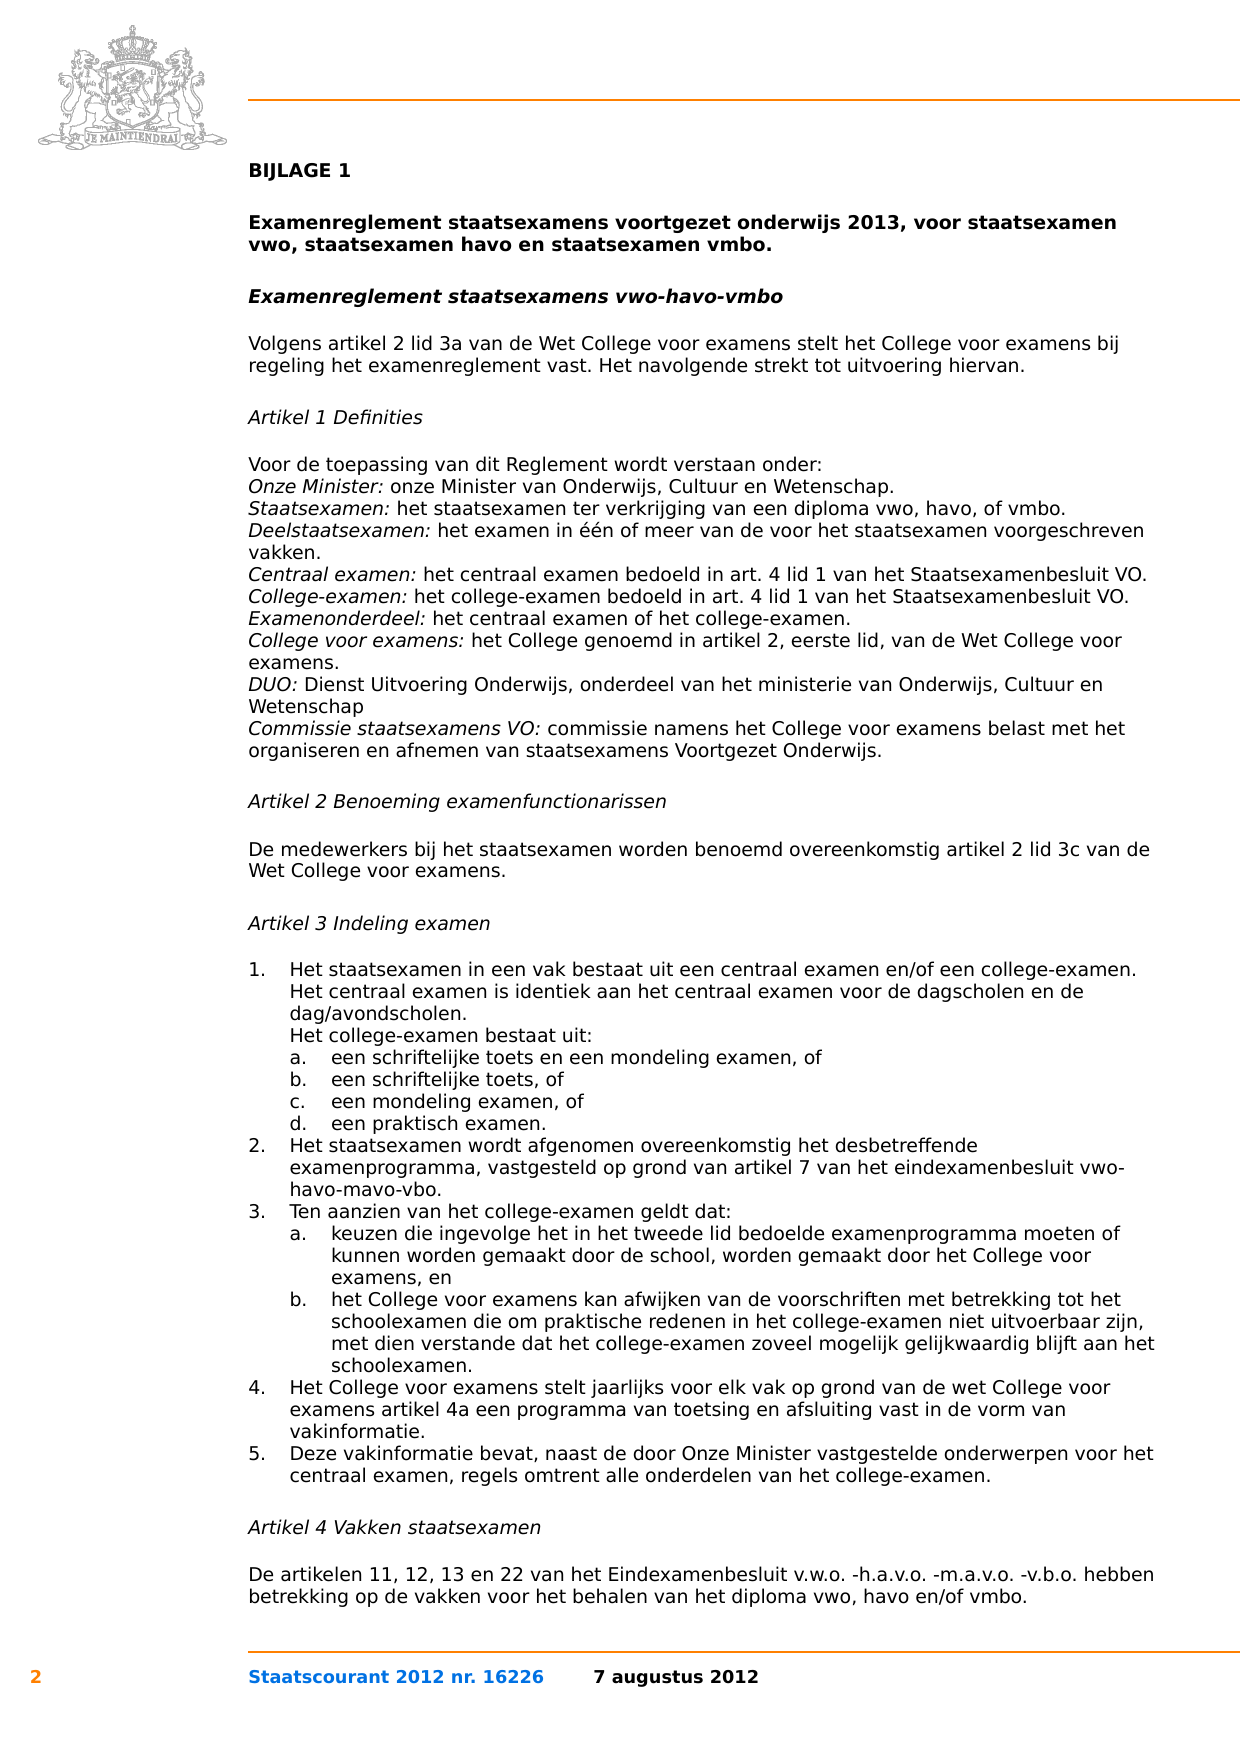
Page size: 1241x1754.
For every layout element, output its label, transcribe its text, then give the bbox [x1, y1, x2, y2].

text 1. Het staatsexamen in een vak bestaat uit een centraal examen en/of een college-examen. Het centraal examen is identiek aan het centraal examen voor de dagscholen en de dag/avondscholen. [248, 959, 1163, 1025]
text Deelstaatsexamen: het examen in één of meer van de voor het staatsexamen voorgeschreven vakken. [248, 520, 1163, 564]
subtitle Artikel 3 Indeling examen [248, 912, 1163, 934]
subtitle BIJLAGE 1 [248, 160, 1163, 182]
text Het college-examen bestaat uit: [289, 1025, 1163, 1047]
text b. een schriftelijke toets, of [289, 1069, 1163, 1091]
text c. een mondeling examen, of [289, 1091, 1163, 1113]
text Commissie staatsexamens VO: commissie namens het College voor examens belast met het organiseren en afnemen van staatsexamens Voortgezet Onderwijs. [248, 717, 1163, 761]
text 2. Het staatsexamen wordt afgenomen overeenkomstig het desbetreffende examenprogramma, vastgesteld op grond van artikel 7 van het eindexamenbesluit vwo-havo-mavo-vbo. [248, 1135, 1163, 1201]
subtitle Examenreglement staatsexamens voortgezet onderwijs 2013, voor staatsexamen vwo, staatsexamen havo en staatsexamen vmbo. [248, 212, 1163, 256]
picture [38, 25, 227, 150]
text a. een schriftelijke toets en een mondeling examen, of [289, 1047, 1163, 1069]
text College voor examens: het College genoemd in artikel 2, eerste lid, van de Wet College voor examens. [248, 629, 1163, 673]
subtitle Examenreglement staatsexamens vwo-havo-vmbo [248, 286, 1163, 308]
text De medewerkers bij het staatsexamen worden benoemd overeenkomstig artikel 2 lid 3c van de Wet College voor examens. [248, 838, 1163, 882]
text Voor de toepassing van dit Reglement wordt verstaan onder: [248, 454, 1163, 476]
text 3. Ten aanzien van het college-examen geldt dat: [248, 1201, 1163, 1223]
text 4. Het College voor examens stelt jaarlijks voor elk vak op grond van de wet College voor examens artikel 4a een programma van toetsing en afsluiting vast in de vorm van vakinformatie. [248, 1377, 1163, 1443]
text Centraal examen: het centraal examen bedoeld in art. 4 lid 1 van het Staatsexamenbesluit VO. [248, 564, 1163, 586]
text Staatsexamen: het staatsexamen ter verkrijging van een diploma vwo, havo, of vmbo. [248, 498, 1163, 520]
text b. het College voor examens kan afwijken van de voorschriften met betrekking tot het schoolexamen die om praktische redenen in het college-examen niet uitvoerbaar zijn, met dien verstande dat het college-examen zoveel mogelijk gelijkwaardig blijft aan het schoolexamen. [289, 1289, 1163, 1377]
text 5. Deze vakinformatie bevat, naast de door Onze Minister vastgestelde onderwerpen voor het centraal examen, regels omtrent alle onderdelen van het college-examen. [248, 1443, 1163, 1487]
text DUO: Dienst Uitvoering Onderwijs, onderdeel van het ministerie van Onderwijs, Cultuur en Wetenschap [248, 673, 1163, 717]
subtitle Artikel 2 Benoeming examenfunctionarissen [248, 791, 1163, 813]
text Volgens artikel 2 lid 3a van de Wet College voor examens stelt het College voor examens bij regeling het examenreglement vast. Het navolgende strekt tot uitvoering hiervan. [248, 333, 1163, 377]
text Examenonderdeel: het centraal examen of het college-examen. [248, 608, 1163, 629]
text a. keuzen die ingevolge het in het tweede lid bedoelde examenprogramma moeten of kunnen worden gemaakt door de school, worden gemaakt door het College voor examens, en [289, 1223, 1163, 1289]
text College-examen: het college-examen bedoeld in art. 4 lid 1 van het Staatsexamenbesluit VO. [248, 586, 1163, 608]
text De artikelen 11, 12, 13 en 22 van het Eindexamenbesluit v.w.o. -h.a.v.o. -m.a.v.o. -v.b.o. hebben betrekking op de vakken voor het behalen van het diploma vwo, havo en/of vmbo. [248, 1564, 1163, 1608]
text Onze Minister: onze Minister van Onderwijs, Cultuur en Wetenschap. [248, 476, 1163, 498]
text d. een praktisch examen. [289, 1113, 1163, 1135]
subtitle Artikel 1 Definities [248, 407, 1163, 429]
subtitle Artikel 4 Vakken staatsexamen [248, 1517, 1163, 1539]
